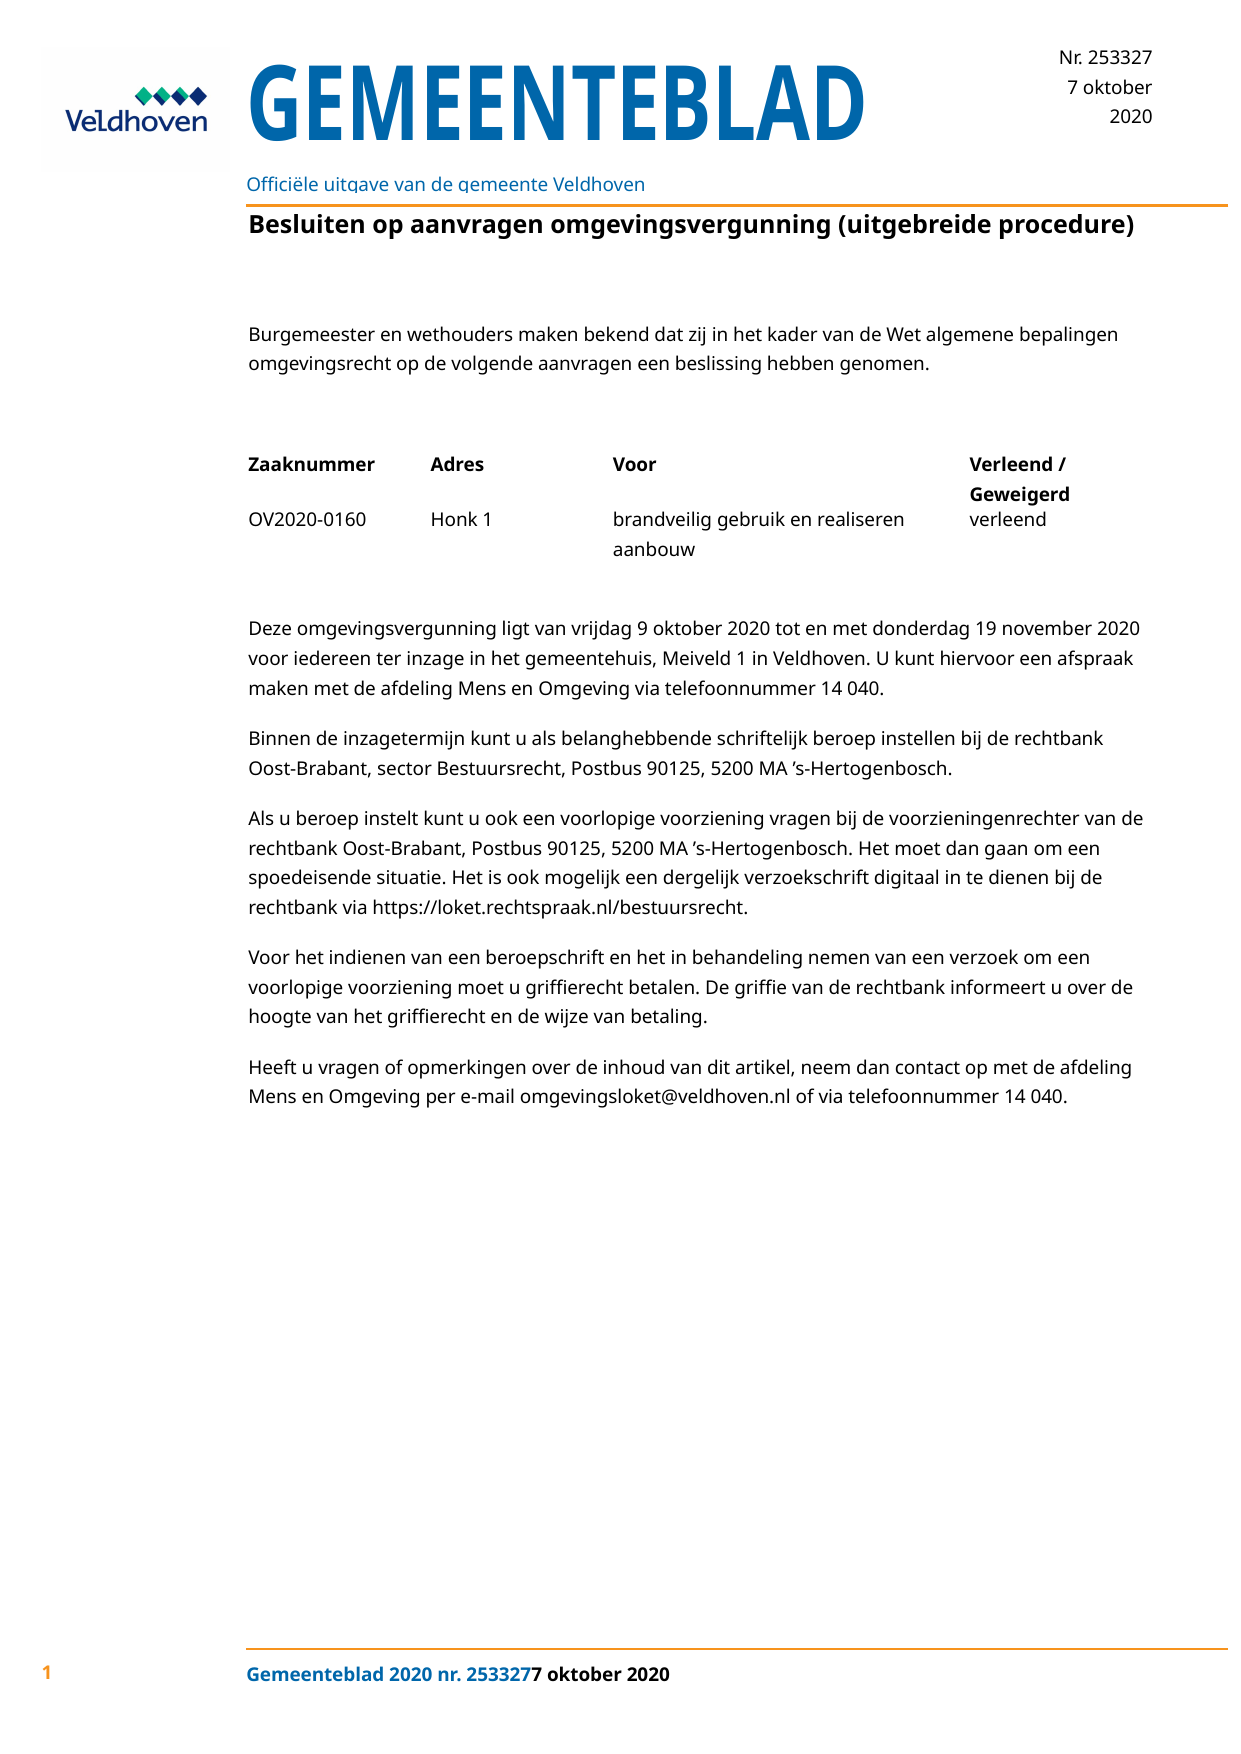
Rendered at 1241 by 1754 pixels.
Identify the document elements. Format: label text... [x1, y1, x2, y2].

text Deze omgevingsvergunning ligt van vrijdag 9 oktober 2020 tot en met donderdag 19 november 2020 voor iedereen ter inzage in het gemeentehuis, Meiveld 1 in Veldhoven. U kunt hiervoor een afspraak maken met de afdeling Mens en Omgeving via telefoonnummer 14 040. [248, 616, 1152, 700]
table_cell brandveilig gebruik en realiseren aanbouw [613, 507, 969, 562]
table_cell Honk 1 [430, 507, 613, 562]
table_header Verleend / Geweigerd [969, 451, 1152, 507]
table_header Voor [613, 451, 969, 507]
text Burgemeester en wethouders maken bekend dat zij in het kader van de Wet algemene bepalingen omgevingsrecht op de volgende aanvragen een beslissing hebben genomen. [248, 321, 1152, 376]
table_header Adres [430, 451, 613, 507]
text Voor het indienen van een beroepschrift en het in behandeling nemen van een verzoek om een voorlopige voorziening moet u griffierecht betalen. De griffie van de rechtbank informeert u over de hoogte van het griffierecht en de wijze van betaling. [248, 944, 1152, 1029]
table_cell verleend [969, 507, 1152, 562]
text Als u beroep instelt kunt u ook een voorlopige voorziening vragen bij de voorzieningenrechter van de rechtbank Oost-Brabant, Postbus 90125, 5200 MA ’s-Hertogenbosch. Het moet dan gaan om een spoedeisende situatie. Het is ook mogelijk een dergelijk verzoekschrift digitaal in te dienen bij de rechtbank via https://loket.rechtspraak.nl/bestuursrecht. [248, 805, 1152, 919]
text Heeft u vragen of opmerkingen over de inhoud van dit artikel, neem dan contact op met de afdeling Mens en Omgeving per e-mail omgevingsloket@veldhoven.nl of via telefoonnummer 14 040. [248, 1054, 1152, 1109]
picture [41, 47, 231, 172]
table_header Zaaknummer [248, 451, 430, 507]
text Binnen de inzagetermijn kunt u als belanghebbende schriftelijk beroep instellen bij de rechtbank Oost-Brabant, sector Bestuursrecht, Postbus 90125, 5200 MA ’s-Hertogenbosch. [248, 725, 1152, 780]
text Besluiten op aanvragen omgevingsvergunning (uitgebreide procedure) [248, 207, 1152, 241]
table_cell OV2020-0160 [248, 507, 430, 562]
